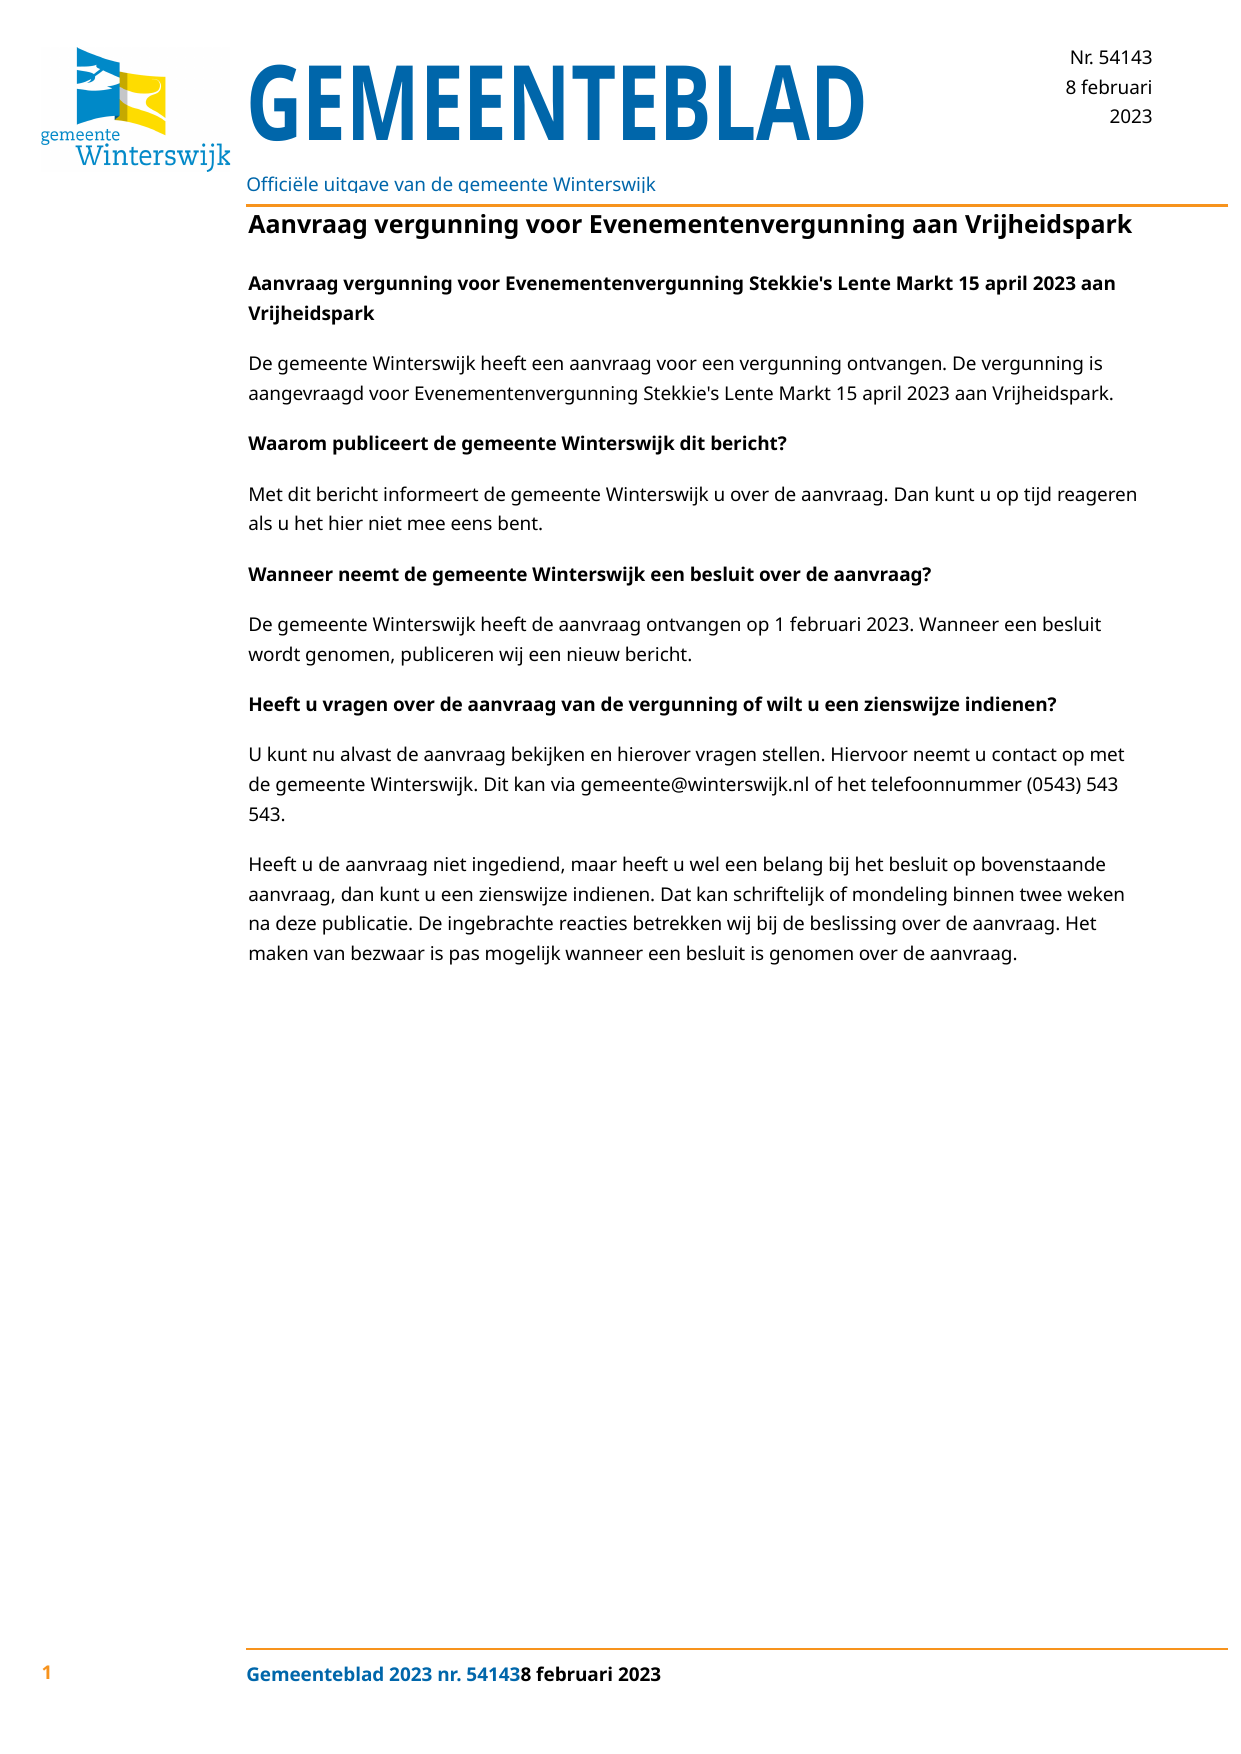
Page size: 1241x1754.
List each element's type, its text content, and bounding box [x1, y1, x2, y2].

picture [41, 47, 231, 172]
text De gemeente Winterswijk heeft de aanvraag ontvangen op 1 februari 2023. Wanneer een besluit wordt genomen, publiceren wij een nieuw bericht. [248, 611, 1152, 666]
picture [225, 153, 231, 162]
text De gemeente Winterswijk heeft een aanvraag voor een vergunning ontvangen. De vergunning is aangevraagd voor Evenementenvergunning Stekkie's Lente Markt 15 april 2023 aan Vrijheidspark. [248, 350, 1152, 406]
text Aanvraag vergunning voor Evenementenvergunning aan Vrijheidspark [248, 207, 1152, 241]
text Wanneer neemt de gemeente Winterswijk een besluit over de aanvraag? [248, 561, 1152, 586]
text U kunt nu alvast de aanvraag bekijken en hierover vragen stellen. Hiervoor neemt u contact op met de gemeente Winterswijk. Dit kan via gemeente@winterswijk.nl of het telefoonnummer (0543) 543 543. [248, 742, 1152, 826]
text Aanvraag vergunning voor Evenementenvergunning Stekkie's Lente Markt 15 april 2023 aan Vrijheidspark [248, 270, 1152, 326]
text Waarom publiceert de gemeente Winterswijk dit bericht? [248, 430, 1152, 456]
text Met dit bericht informeert de gemeente Winterswijk u over de aanvraag. Dan kunt u op tijd reageren als u het hier niet mee eens bent. [248, 481, 1152, 536]
text Heeft u vragen over de aanvraag van de vergunning of wilt u een zienswijze indienen? [248, 691, 1152, 717]
text Heeft u de aanvraag niet ingediend, maar heeft u wel een belang bij het besluit op bovenstaande aanvraag, dan kunt u een zienswijze indienen. Dat kan schriftelijk of mondeling binnen twee weken na deze publicatie. De ingebrachte reacties betrekken wij bij de beslissing over de aanvraag. Het maken van bezwaar is pas mogelijk wanneer een besluit is genomen over de aanvraag. [248, 851, 1152, 966]
